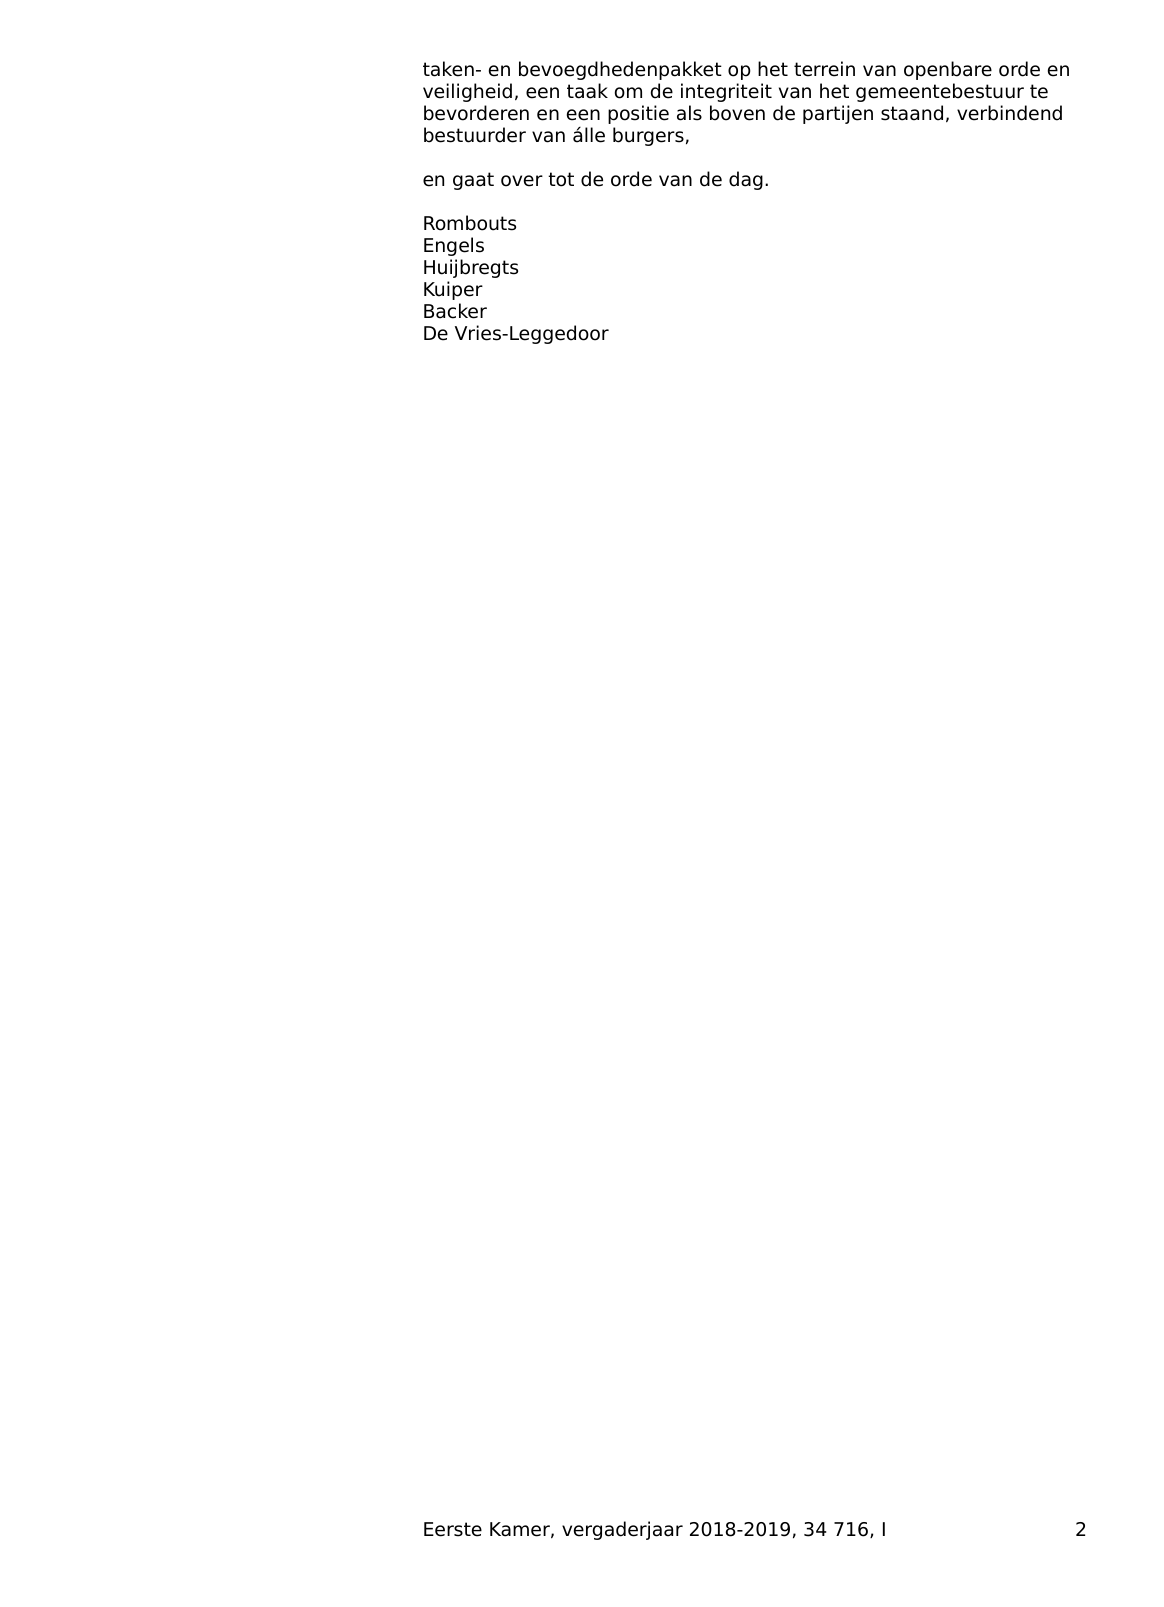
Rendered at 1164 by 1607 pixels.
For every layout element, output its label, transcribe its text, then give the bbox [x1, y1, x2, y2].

text De Vries-Leggedoor [422, 323, 1087, 345]
text Rombouts [422, 213, 1087, 235]
text Engels [422, 235, 1087, 257]
text taken- en bevoegdhedenpakket op het terrein van openbare orde en veiligheid, een taak om de integriteit van het gemeentebestuur te bevorderen en een positie als boven de partijen staand, verbindend bestuurder van álle burgers, [422, 59, 1087, 147]
text Huijbregts [422, 257, 1087, 279]
text en gaat over tot de orde van de dag. [422, 169, 1087, 191]
text Backer [422, 301, 1087, 323]
text Kuiper [422, 279, 1087, 301]
